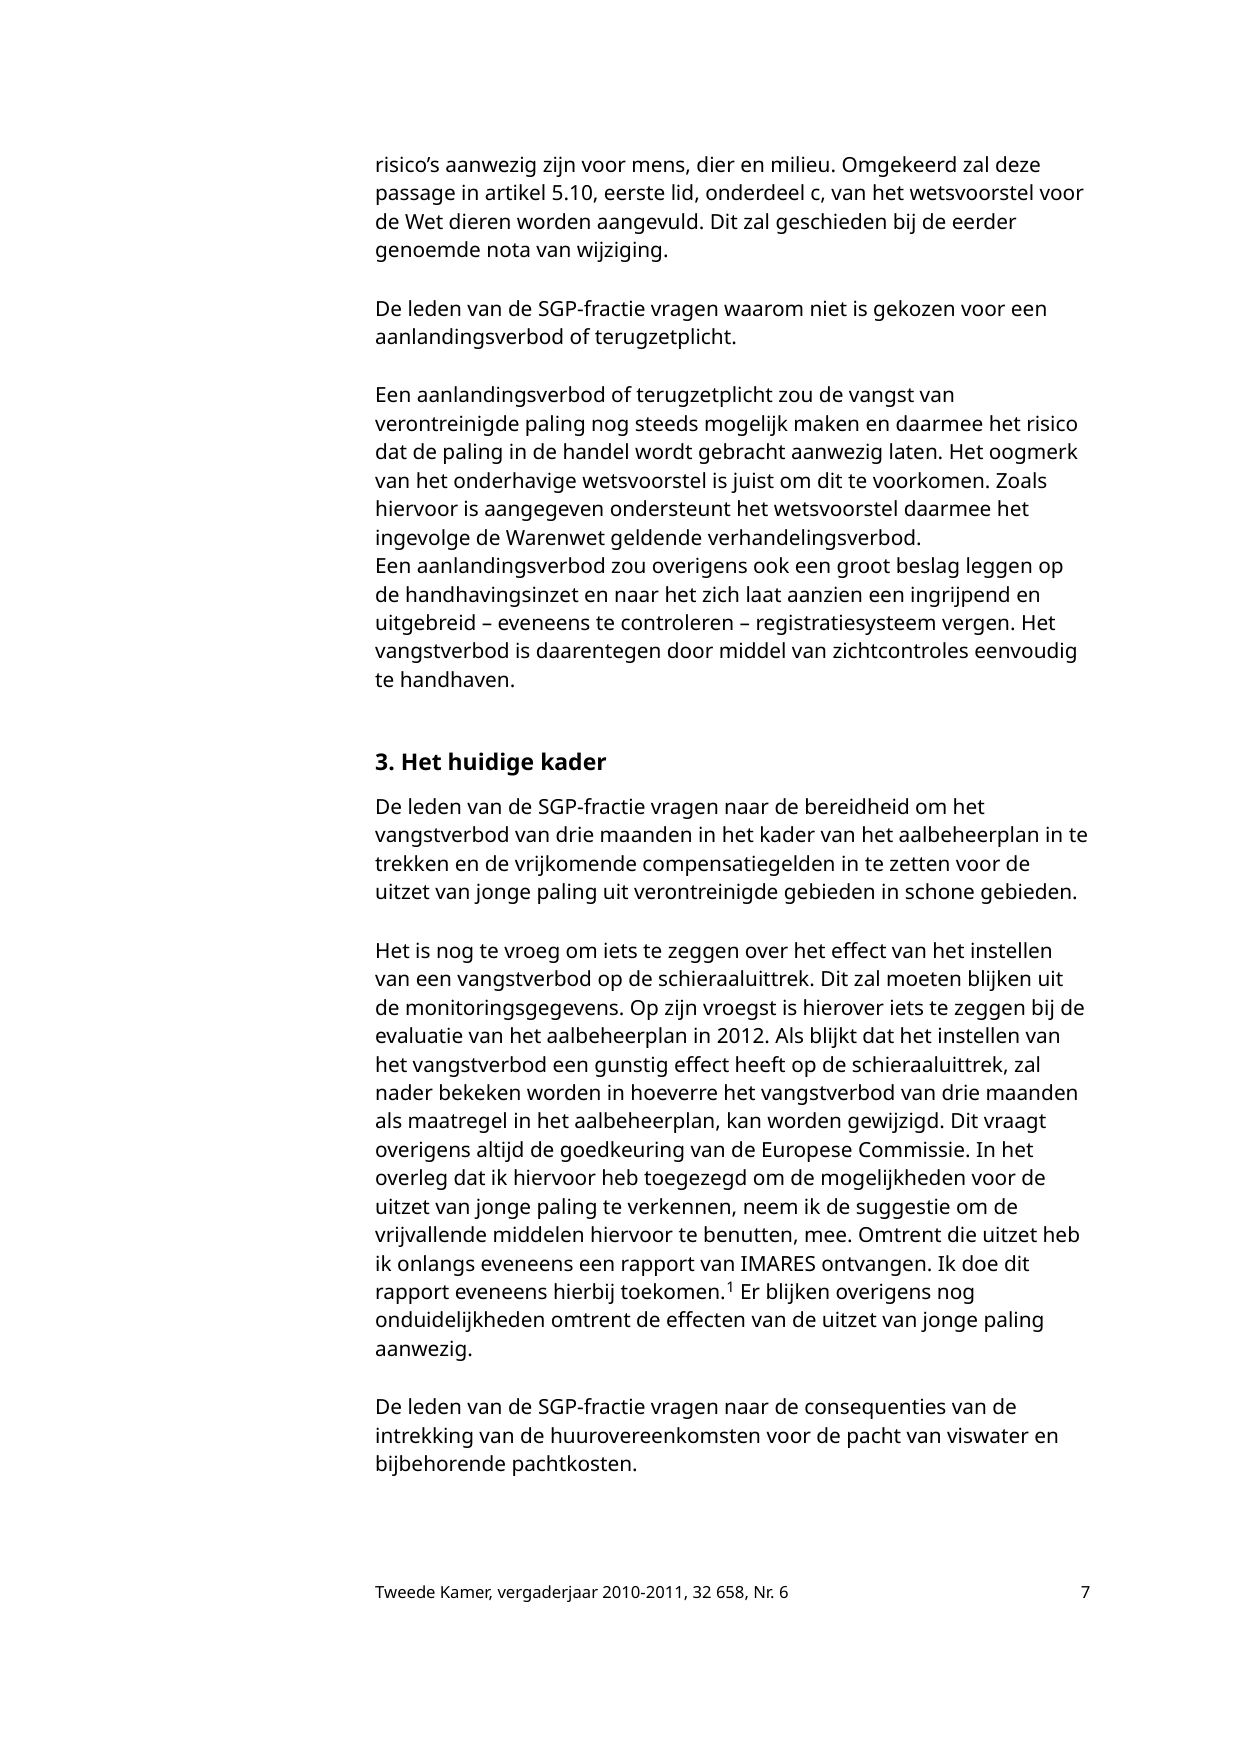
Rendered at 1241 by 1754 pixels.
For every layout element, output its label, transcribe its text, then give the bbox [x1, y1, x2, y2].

text Het is nog te vroeg om iets te zeggen over het effect van het instellen van een vangstverbod op de schieraaluittrek. Dit zal moeten blijken uit de monitoringsgegevens. Op zijn vroegst is hierover iets te zeggen bij de evaluatie van het aalbeheerplan in 2012. Als blijkt dat het instellen van het vangstverbod een gunstig effect heeft op de schieraaluittrek, zal nader bekeken worden in hoeverre het vangstverbod van drie maanden als maatregel in het aalbeheerplan, kan worden gewijzigd. Dit vraagt overigens altijd de goedkeuring van de Europese Commissie. In het overleg dat ik hiervoor heb toegezegd om de mogelijkheden voor de uitzet van jonge paling te verkennen, neem ik de suggestie om de vrijvallende middelen hiervoor te benutten, mee. Omtrent die uitzet heb ik onlangs eveneens een rapport van IMARES ontvangen. Ik doe dit rapport eveneens hierbij toekomen.1 Er blijken overigens nog onduidelijkheden omtrent de effecten van de uitzet van jonge paling aanwezig. [375, 936, 1090, 1362]
text De leden van de SGP-fractie vragen naar de consequenties van de intrekking van de huurovereenkomsten voor de pacht van viswater en bijbehorende pachtkosten. [375, 1392, 1090, 1478]
text Een aanlandingsverbod of terugzetplicht zou de vangst van verontreinigde paling nog steeds mogelijk maken en daarmee het risico dat de paling in de handel wordt gebracht aanwezig laten. Het oogmerk van het onderhavige wetsvoorstel is juist om dit te voorkomen. Zoals hiervoor is aangegeven ondersteunt het wetsvoorstel daarmee het ingevolge de Warenwet geldende verhandelingsverbod. [375, 381, 1090, 551]
subtitle 3. Het huidige kader [375, 746, 1090, 777]
text Een aanlandingsverbod zou overigens ook een groot beslag leggen op de handhavingsinzet en naar het zich laat aanzien een ingrijpend en uitgebreid – eveneens te controleren – registratiesysteem vergen. Het vangstverbod is daarentegen door middel van zichtcontroles eenvoudig te handhaven. [375, 551, 1090, 693]
text De leden van de SGP-fractie vragen naar de bereidheid om het vangstverbod van drie maanden in het kader van het aalbeheerplan in te trekken en de vrijkomende compensatiegelden in te zetten voor de uitzet van jonge paling uit verontreinigde gebieden in schone gebieden. [375, 792, 1090, 906]
text risico’s aanwezig zijn voor mens, dier en milieu. Omgekeerd zal deze passage in artikel 5.10, eerste lid, onderdeel c, van het wetsvoorstel voor de Wet dieren worden aangevuld. Dit zal geschieden bij de eerder genoemde nota van wijziging. [375, 150, 1090, 264]
text De leden van de SGP-fractie vragen waarom niet is gekozen voor een aanlandingsverbod of terugzetplicht. [375, 294, 1090, 351]
